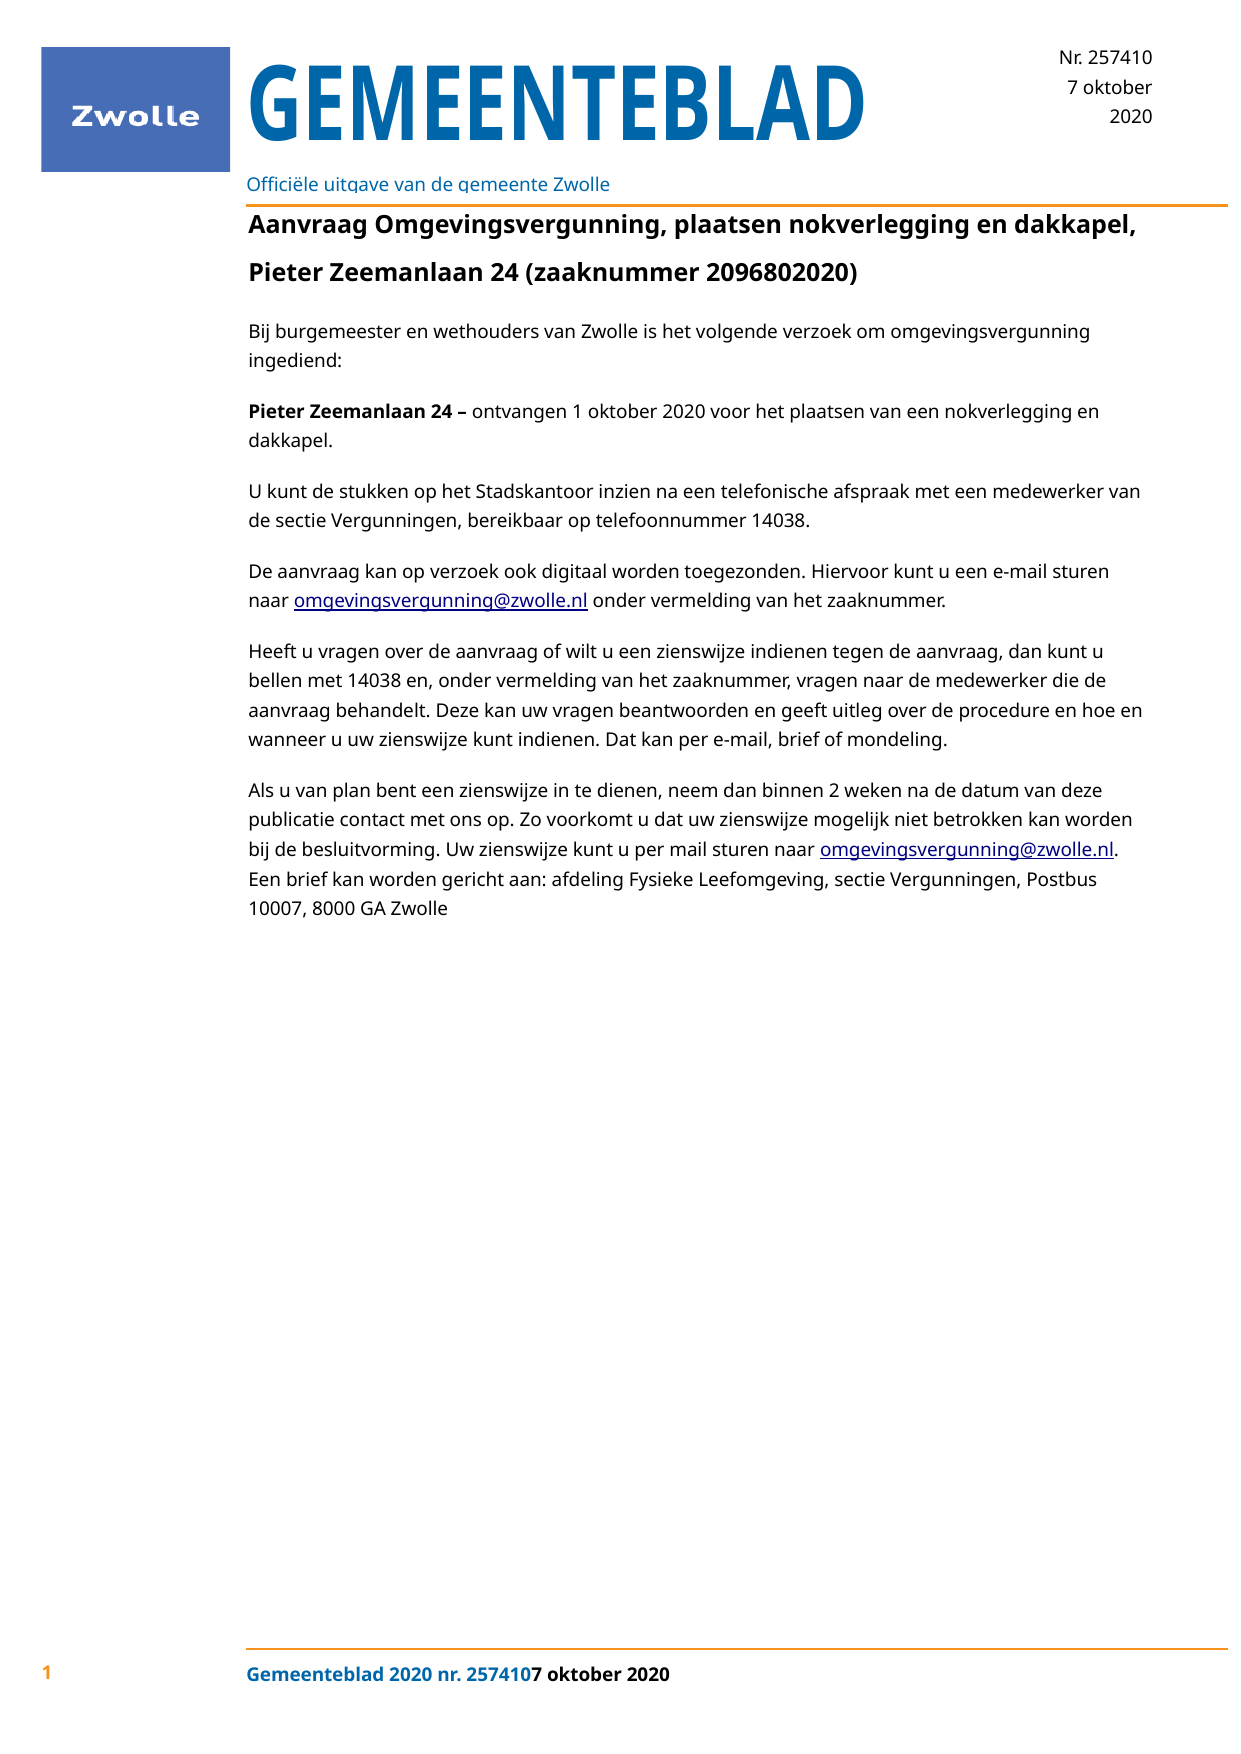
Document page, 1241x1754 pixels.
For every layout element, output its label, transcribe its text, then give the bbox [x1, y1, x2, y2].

text Als u van plan bent een zienswijze in te dienen, neem dan binnen 2 weken na de datum van deze publicatie contact met ons op. Zo voorkomt u dat uw zienswijze mogelijk niet betrokken kan worden bij de besluitvorming. Uw zienswijze kunt u per mail sturen naar omgevingsvergunning@zwolle.nl. Een brief kan worden gericht aan: afdeling Fysieke Leefomgeving, sectie Vergunningen, Postbus 10007, 8000 GA Zwolle [248, 777, 1152, 921]
text Bij burgemeester en wethouders van Zwolle is het volgende verzoek om omgevingsvergunning ingediend: [248, 318, 1152, 373]
text De aanvraag kan op verzoek ook digitaal worden toegezonden. Hiervoor kunt u een e-mail sturen naar omgevingsvergunning@zwolle.nl onder vermelding van het zaaknummer. [248, 558, 1152, 613]
text Pieter Zeemanlaan 24 – ontvangen 1 oktober 2020 voor het plaatsen van een nokverlegging en dakkapel. [248, 398, 1152, 453]
text U kunt de stukken op het Stadskantoor inzien na een telefonische afspraak met een medewerker van de sectie Vergunningen, bereikbaar op telefoonnummer 14038. [248, 478, 1152, 533]
picture [41, 47, 231, 172]
text Heeft u vragen over de aanvraag of wilt u een zienswijze indienen tegen de aanvraag, dan kunt u bellen met 14038 en, onder vermelding van het zaaknummer, vragen naar de medewerker die de aanvraag behandelt. Deze kan uw vragen beantwoorden en geeft uitleg over de procedure en hoe en wanneer u uw zienswijze kunt indienen. Dat kan per e-mail, brief of mondeling. [248, 638, 1152, 752]
text Aanvraag Omgevingsvergunning, plaatsen nokverlegging en dakkapel, Pieter Zeemanlaan 24 (zaaknummer 2096802020) [248, 207, 1152, 288]
